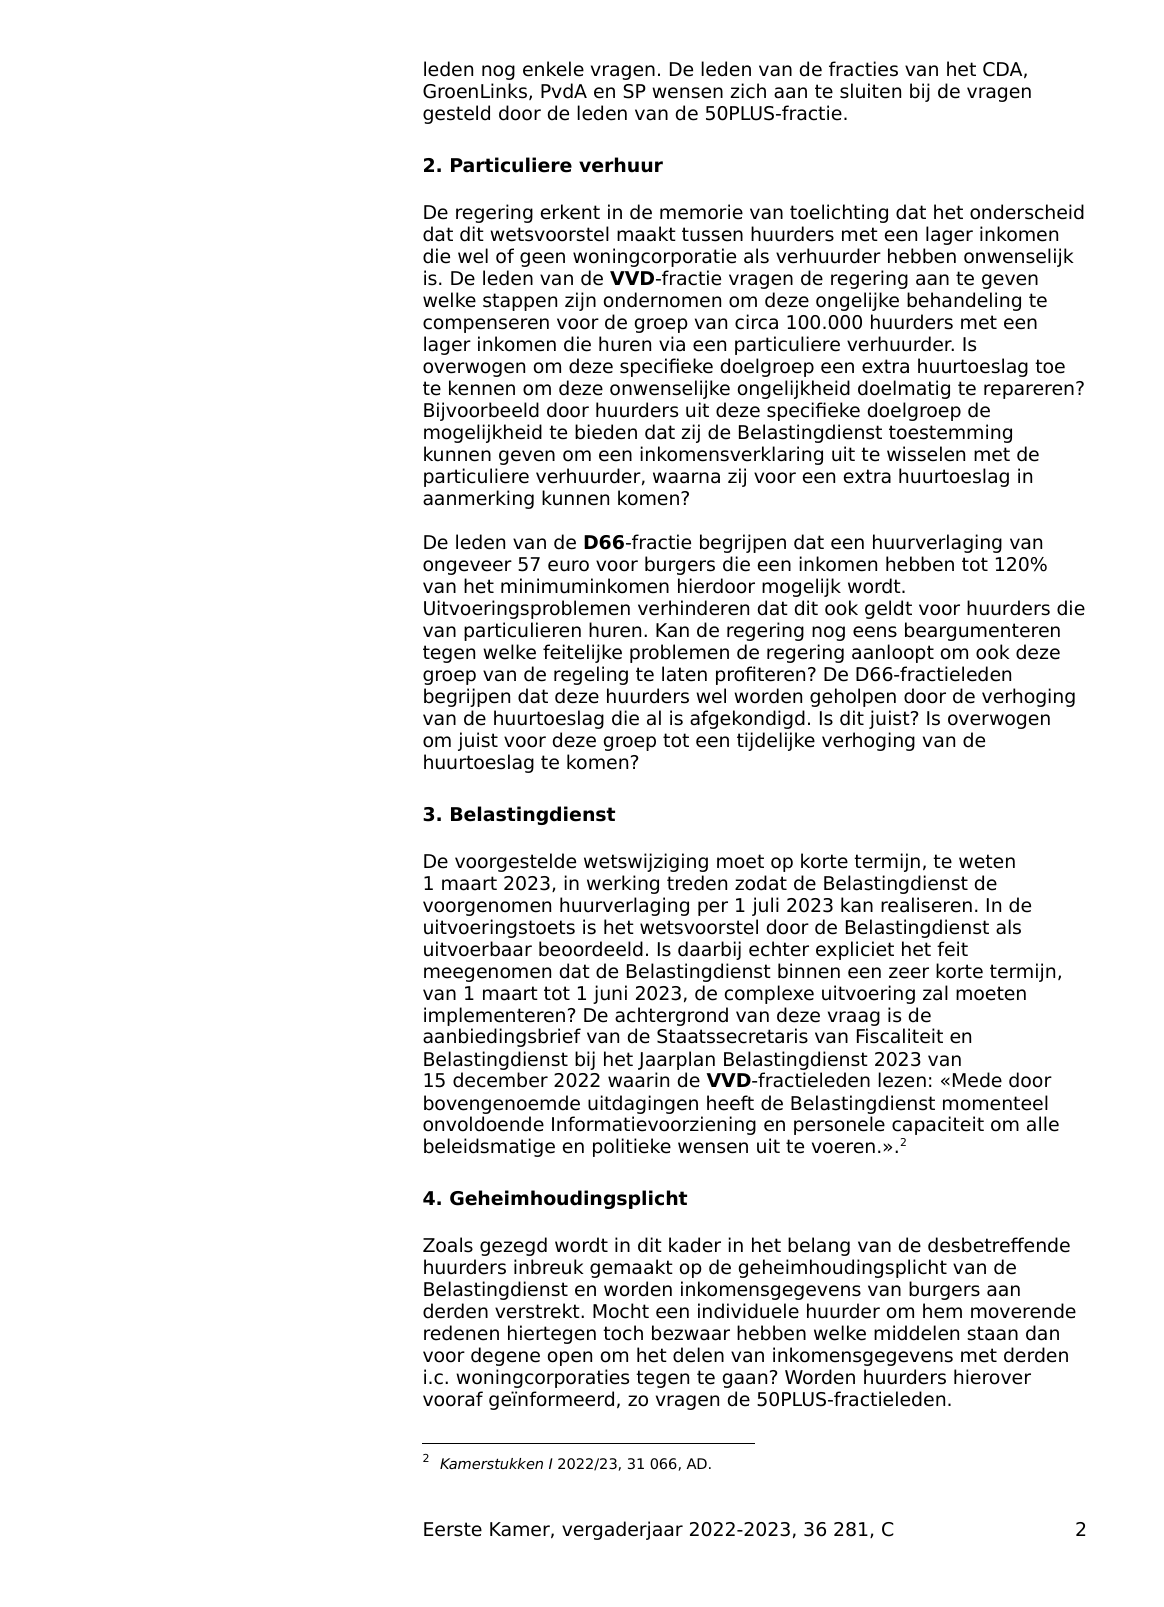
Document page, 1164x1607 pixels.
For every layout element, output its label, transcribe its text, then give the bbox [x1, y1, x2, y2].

text Zoals gezegd wordt in dit kader in het belang van de desbetreffende huurders inbreuk gemaakt op de geheimhoudingsplicht van de Belastingdienst en worden inkomensgegevens van burgers aan derden verstrekt. Mocht een individuele huurder om hem moverende redenen hiertegen toch bezwaar hebben welke middelen staan dan voor degene open om het delen van inkomensgegevens met derden i.c. woningcorporaties tegen te gaan? Worden huurders hierover vooraf geïnformeerd, zo vragen de 50PLUS-fractieleden. [422, 1235, 1087, 1411]
text De voorgestelde wetswijziging moet op korte termijn, te weten 1 maart 2023, in werking treden zodat de Belastingdienst de voorgenomen huurverlaging per 1 juli 2023 kan realiseren. In de uitvoeringstoets is het wetsvoorstel door de Belastingdienst als uitvoerbaar beoordeeld. Is daarbij echter expliciet het feit meegenomen dat de Belastingdienst binnen een zeer korte termijn, van 1 maart tot 1 juni 2023, de complexe uitvoering zal moeten implementeren? De achtergrond van deze vraag is de aanbiedingsbrief van de Staatssecretaris van Fiscaliteit en Belastingdienst bij het Jaarplan Belastingdienst 2023 van 15 december 2022 waarin de VVD-fractieleden lezen: «Mede door bovengenoemde uitdagingen heeft de Belastingdienst momenteel onvoldoende Informatievoorziening en personele capaciteit om alle beleidsmatige en politieke wensen uit te voeren.». [422, 851, 1087, 1158]
subtitle 4. Geheimhoudingsplicht [422, 1188, 1087, 1210]
text De regering erkent in de memorie van toelichting dat het onderscheid dat dit wetsvoorstel maakt tussen huurders met een lager inkomen die wel of geen woningcorporatie als verhuurder hebben onwenselijk is. De leden van de VVD-fractie vragen de regering aan te geven welke stappen zijn ondernomen om deze ongelijke behandeling te compenseren voor de groep van circa 100.000 huurders met een lager inkomen die huren via een particuliere verhuurder. Is overwogen om deze specifieke doelgroep een extra huurtoeslag toe te kennen om deze onwenselijke ongelijkheid doelmatig te repareren? Bijvoorbeeld door huurders uit deze specifieke doelgroep de mogelijkheid te bieden dat zij de Belastingdienst toestemming kunnen geven om een inkomensverklaring uit te wisselen met de particuliere verhuurder, waarna zij voor een extra huurtoeslag in aanmerking kunnen komen? [422, 202, 1087, 510]
text Kamerstukken I 2022/23, 31 066, AD. [422, 1452, 1087, 1474]
subtitle 3. Belastingdienst [422, 804, 1087, 826]
text De leden van de D66-fractie begrijpen dat een huurverlaging van ongeveer 57 euro voor burgers die een inkomen hebben tot 120% van het minimuminkomen hierdoor mogelijk wordt. Uitvoeringsproblemen verhinderen dat dit ook geldt voor huurders die van particulieren huren. Kan de regering nog eens beargumenteren tegen welke feitelijke problemen de regering aanloopt om ook deze groep van de regeling te laten profiteren? De D66-fractieleden begrijpen dat deze huurders wel worden geholpen door de verhoging van de huurtoeslag die al is afgekondigd. Is dit juist? Is overwogen om juist voor deze groep tot een tijdelijke verhoging van de huurtoeslag te komen? [422, 532, 1087, 774]
subtitle 2. Particuliere verhuur [422, 155, 1087, 177]
text leden nog enkele vragen. De leden van de fracties van het CDA, GroenLinks, PvdA en SP wensen zich aan te sluiten bij de vragen gesteld door de leden van de 50PLUS-fractie. [422, 59, 1087, 125]
